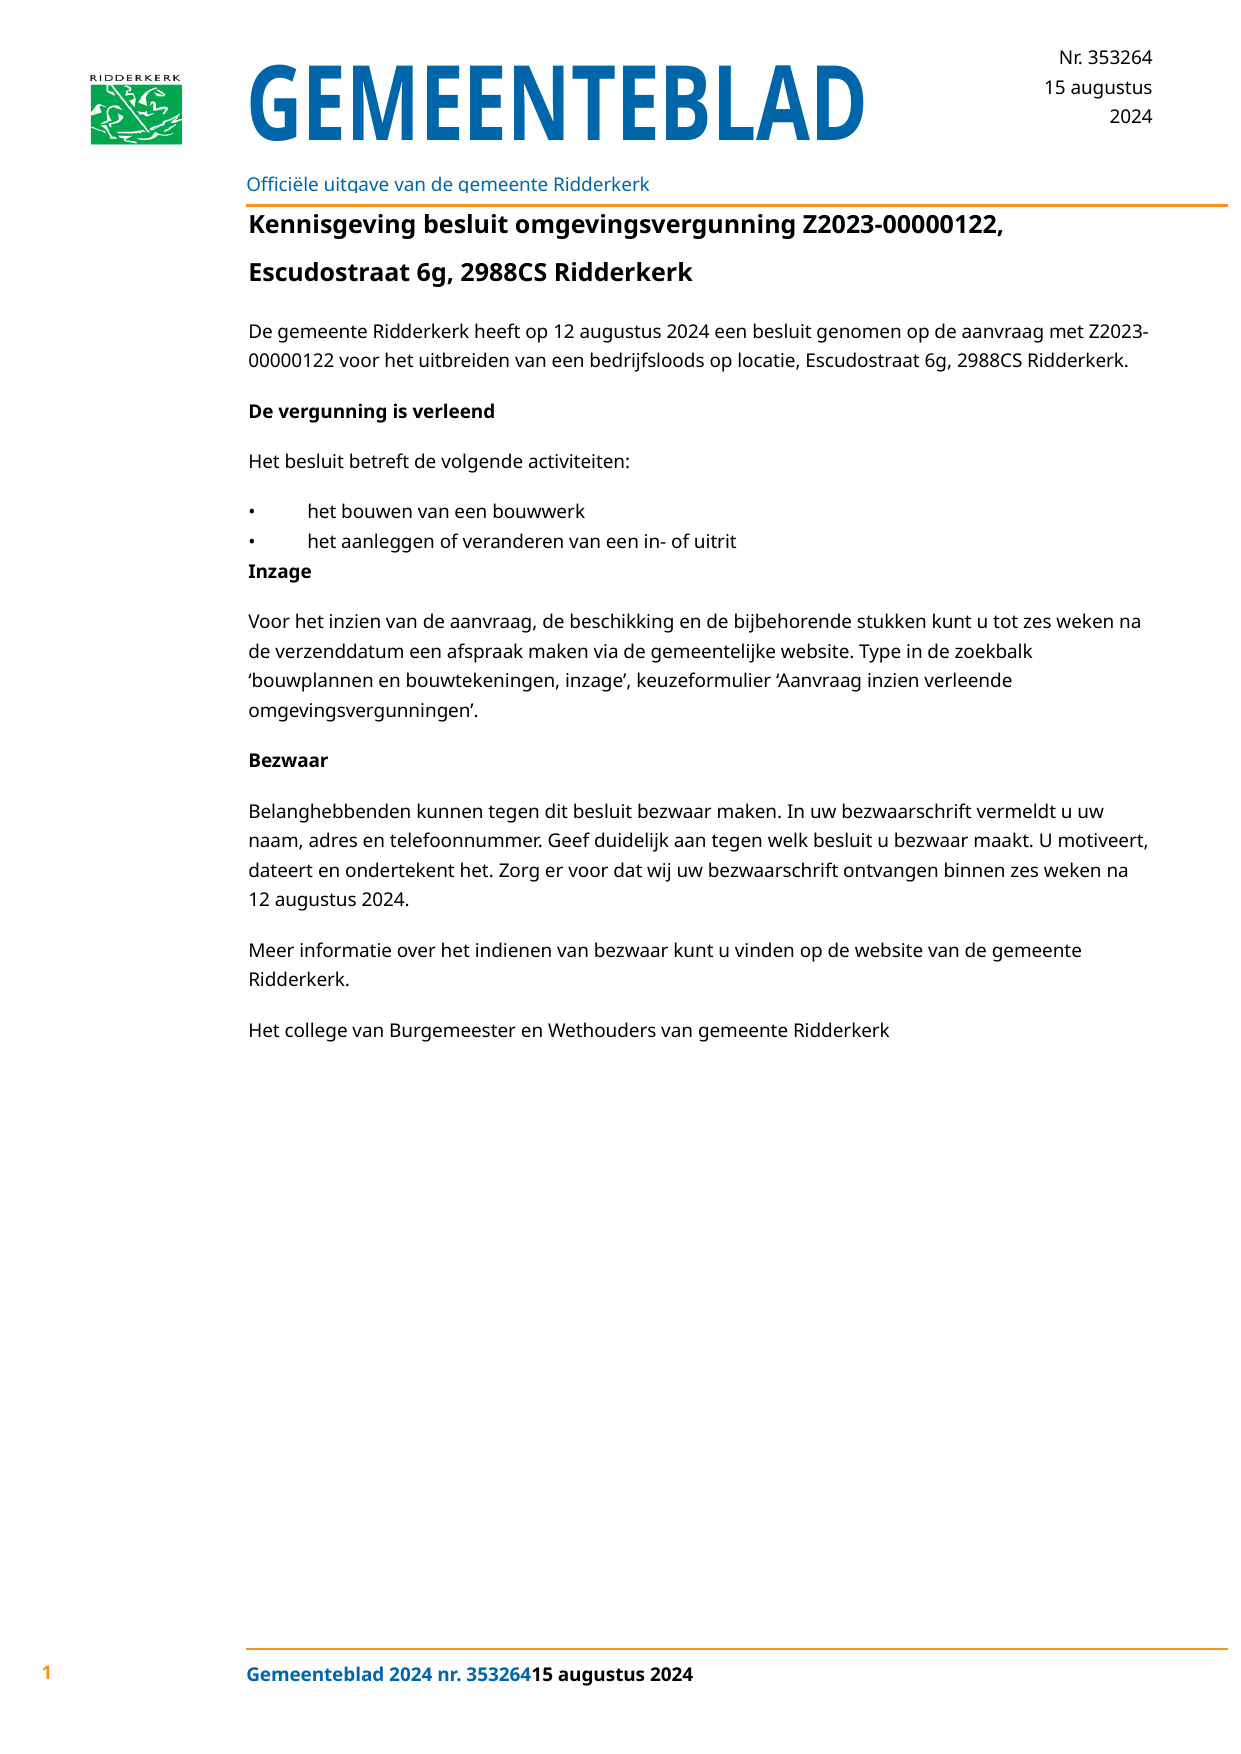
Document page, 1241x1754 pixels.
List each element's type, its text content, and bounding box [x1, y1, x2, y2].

text Meer informatie over het indienen van bezwaar kunt u vinden op de website van de gemeente Ridderkerk. [248, 937, 1152, 992]
list het aanleggen of veranderen van een in- of uitrit [248, 528, 1152, 554]
text Het college van Burgemeester en Wethouders van gemeente Ridderkerk [248, 1017, 1152, 1043]
text Inzage [248, 558, 1152, 584]
picture [41, 47, 231, 172]
text Kennisgeving besluit omgevingsvergunning Z2023-00000122, Escudostraat 6g, 2988CS Ridderkerk [248, 207, 1152, 288]
text Het besluit betreft de volgende activiteiten: [248, 448, 1152, 474]
text Bezwaar [248, 747, 1152, 773]
text De gemeente Ridderkerk heeft op 12 augustus 2024 een besluit genomen op de aanvraag met Z2023-00000122 voor het uitbreiden van een bedrijfsloods op locatie, Escudostraat 6g, 2988CS Ridderkerk. [248, 318, 1152, 373]
list het bouwen van een bouwwerk [248, 499, 1152, 524]
text Belanghebbenden kunnen tegen dit besluit bezwaar maken. In uw bezwaarschrift vermeldt u uw naam, adres en telefoonnummer. Geef duidelijk aan tegen welk besluit u bezwaar maakt. U motiveert, dateert en ondertekent het. Zorg er voor dat wij uw bezwaarschrift ontvangen binnen zes weken na 12 augustus 2024. [248, 798, 1152, 912]
text De vergunning is verleend [248, 398, 1152, 424]
text Voor het inzien van de aanvraag, de beschikking en de bijbehorende stukken kunt u tot zes weken na de verzenddatum een afspraak maken via de gemeentelijke website. Type in de zoekbalk ‘bouwplannen en bouwtekeningen, inzage’, keuzeformulier ‘Aanvraag inzien verleende omgevingsvergunningen’. [248, 608, 1152, 723]
